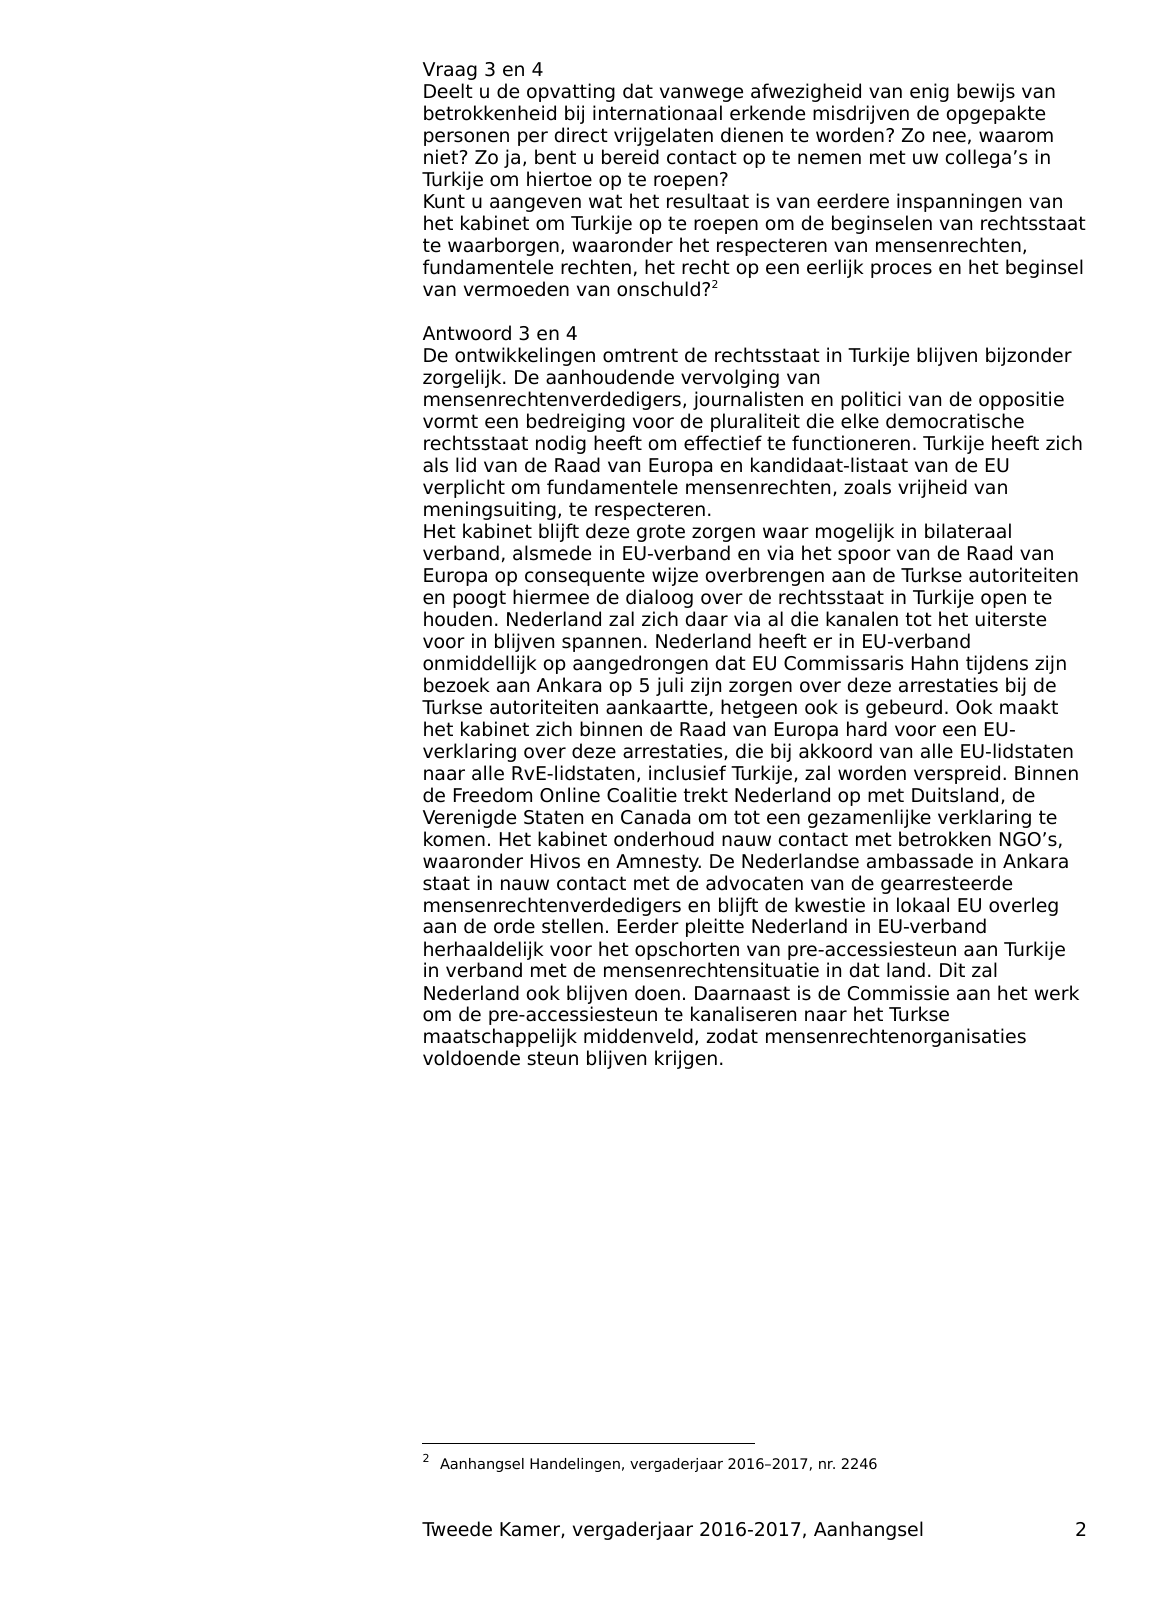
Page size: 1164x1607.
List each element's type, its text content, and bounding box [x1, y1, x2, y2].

text Vraag 3 en 4 [422, 59, 1087, 81]
text Antwoord 3 en 4 [422, 323, 1087, 345]
text Kunt u aangeven wat het resultaat is van eerdere inspanningen van het kabinet om Turkije op te roepen om de beginselen van rechtsstaat te waarborgen, waaronder het respecteren van mensenrechten, fundamentele rechten, het recht op een eerlijk proces en het beginsel van vermoeden van onschuld? [422, 191, 1087, 301]
text Deelt u de opvatting dat vanwege afwezigheid van enig bewijs van betrokkenheid bij internationaal erkende misdrijven de opgepakte personen per direct vrijgelaten dienen te worden? Zo nee, waarom niet? Zo ja, bent u bereid contact op te nemen met uw collega’s in Turkije om hiertoe op te roepen? [422, 81, 1087, 191]
text Aanhangsel Handelingen, vergaderjaar 2016–2017, nr. 2246 [422, 1452, 1087, 1474]
text De ontwikkelingen omtrent de rechtsstaat in Turkije blijven bijzonder zorgelijk. De aanhoudende vervolging van mensenrechtenverdedigers, journalisten en politici van de oppositie vormt een bedreiging voor de pluraliteit die elke democratische rechtsstaat nodig heeft om effectief te functioneren. Turkije heeft zich als lid van de Raad van Europa en kandidaat-listaat van de EU verplicht om fundamentele mensenrechten, zoals vrijheid van meningsuiting, te respecteren. [422, 345, 1087, 521]
text Het kabinet blijft deze grote zorgen waar mogelijk in bilateraal verband, alsmede in EU-verband en via het spoor van de Raad van Europa op consequente wijze overbrengen aan de Turkse autoriteiten en poogt hiermee de dialoog over de rechtsstaat in Turkije open te houden. Nederland zal zich daar via al die kanalen tot het uiterste voor in blijven spannen. Nederland heeft er in EU-verband onmiddellijk op aangedrongen dat EU Commissaris Hahn tijdens zijn bezoek aan Ankara op 5 juli zijn zorgen over deze arrestaties bij de Turkse autoriteiten aankaartte, hetgeen ook is gebeurd. Ook maakt het kabinet zich binnen de Raad van Europa hard voor een EU-verklaring over deze arrestaties, die bij akkoord van alle EU-lidstaten naar alle RvE-lidstaten, inclusief Turkije, zal worden verspreid. Binnen de Freedom Online Coalitie trekt Nederland op met Duitsland, de Verenigde Staten en Canada om tot een gezamenlijke verklaring te komen. Het kabinet onderhoud nauw contact met betrokken NGO’s, waaronder Hivos en Amnesty. De Nederlandse ambassade in Ankara staat in nauw contact met de advocaten van de gearresteerde mensenrechtenverdedigers en blijft de kwestie in lokaal EU overleg aan de orde stellen. Eerder pleitte Nederland in EU-verband herhaaldelijk voor het opschorten van pre-accessiesteun aan Turkije in verband met de mensenrechtensituatie in dat land. Dit zal Nederland ook blijven doen. Daarnaast is de Commissie aan het werk om de pre-accessiesteun te kanaliseren naar het Turkse maatschappelijk middenveld, zodat mensenrechtenorganisaties voldoende steun blijven krijgen. [422, 521, 1087, 1070]
